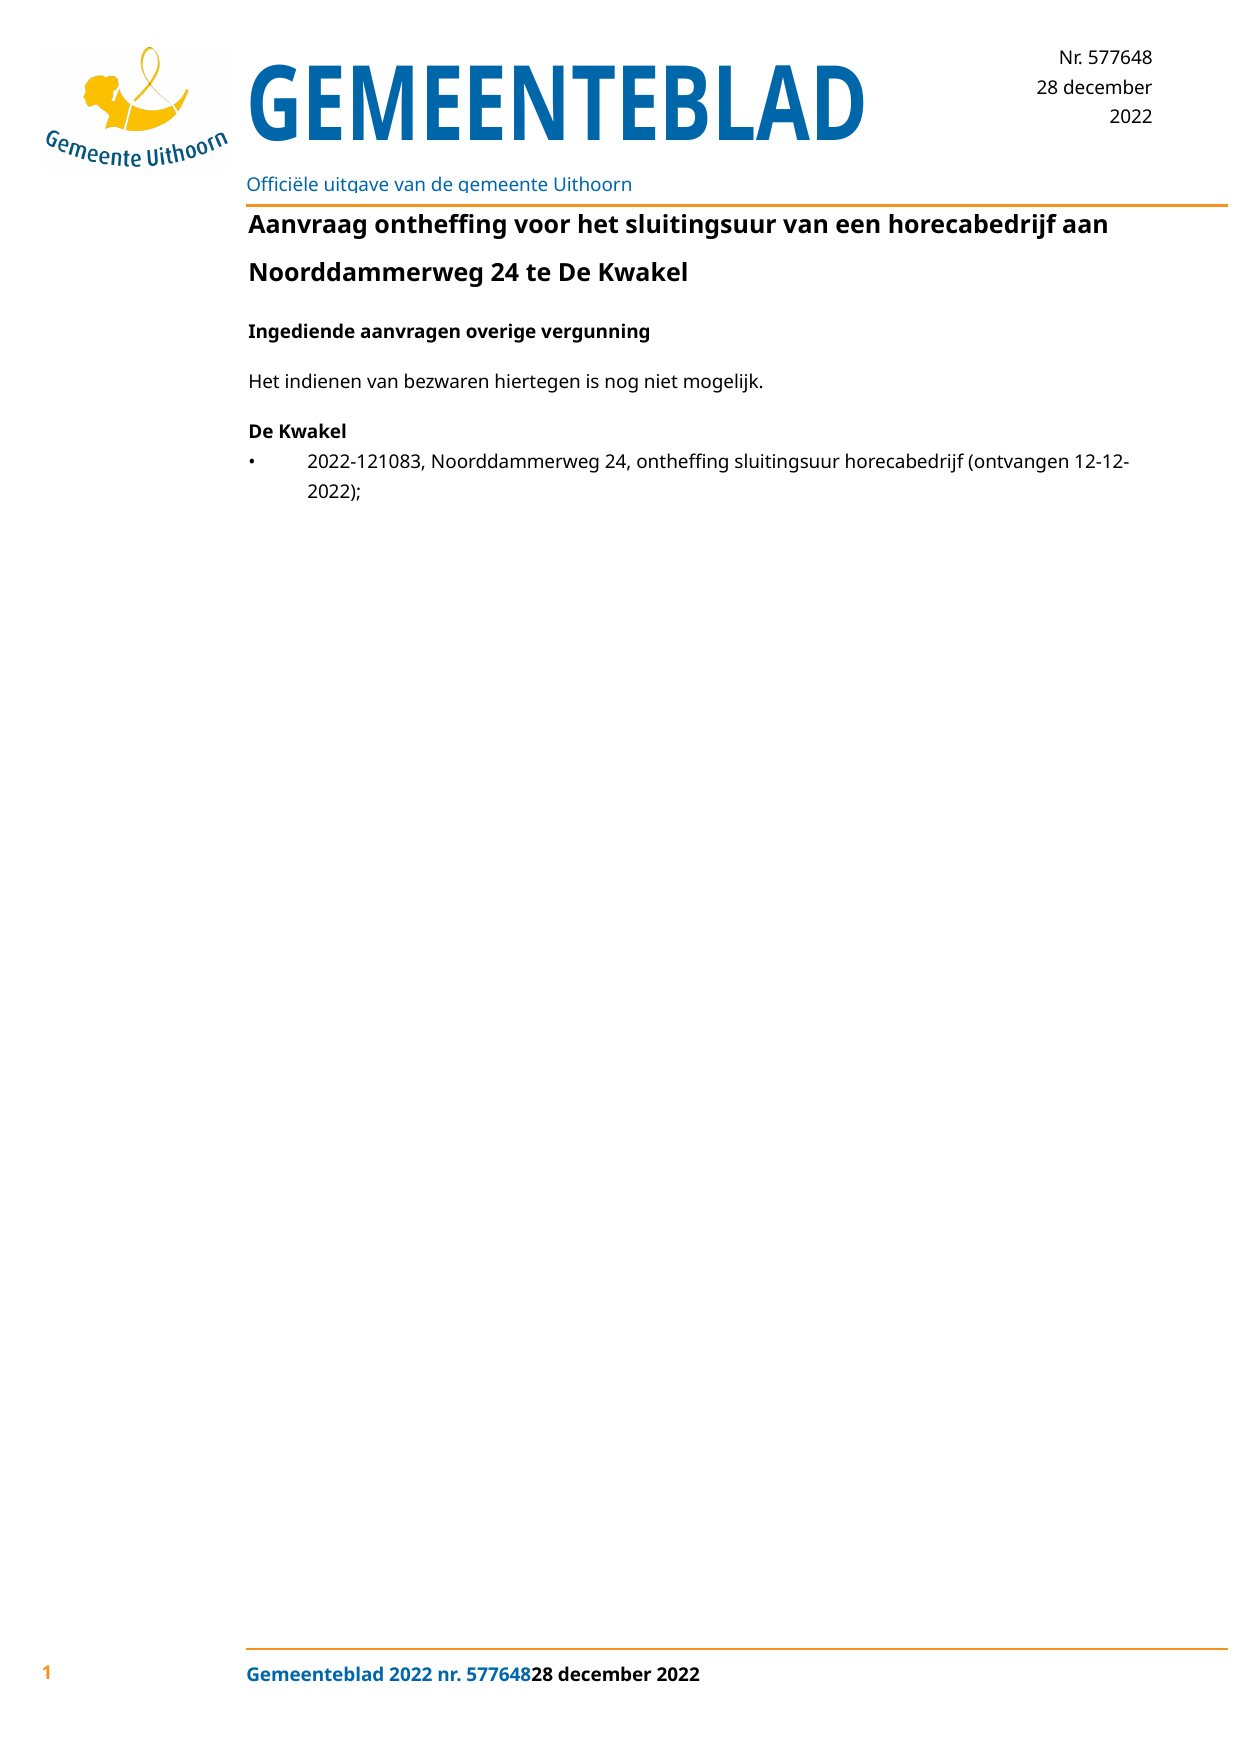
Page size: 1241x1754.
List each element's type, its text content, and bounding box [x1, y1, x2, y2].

text De Kwakel [248, 419, 1152, 444]
picture [41, 47, 231, 172]
list 2022-121083, Noorddammerweg 24, ontheffing sluitingsuur horecabedrijf (ontvangen 12-12-2022); [248, 448, 1152, 504]
text Het indienen van bezwaren hiertegen is nog niet mogelijk. [248, 368, 1152, 394]
text Ingediende aanvragen overige vergunning [248, 318, 1152, 344]
text Aanvraag ontheffing voor het sluitingsuur van een horecabedrijf aan Noorddammerweg 24 te De Kwakel [248, 207, 1152, 288]
